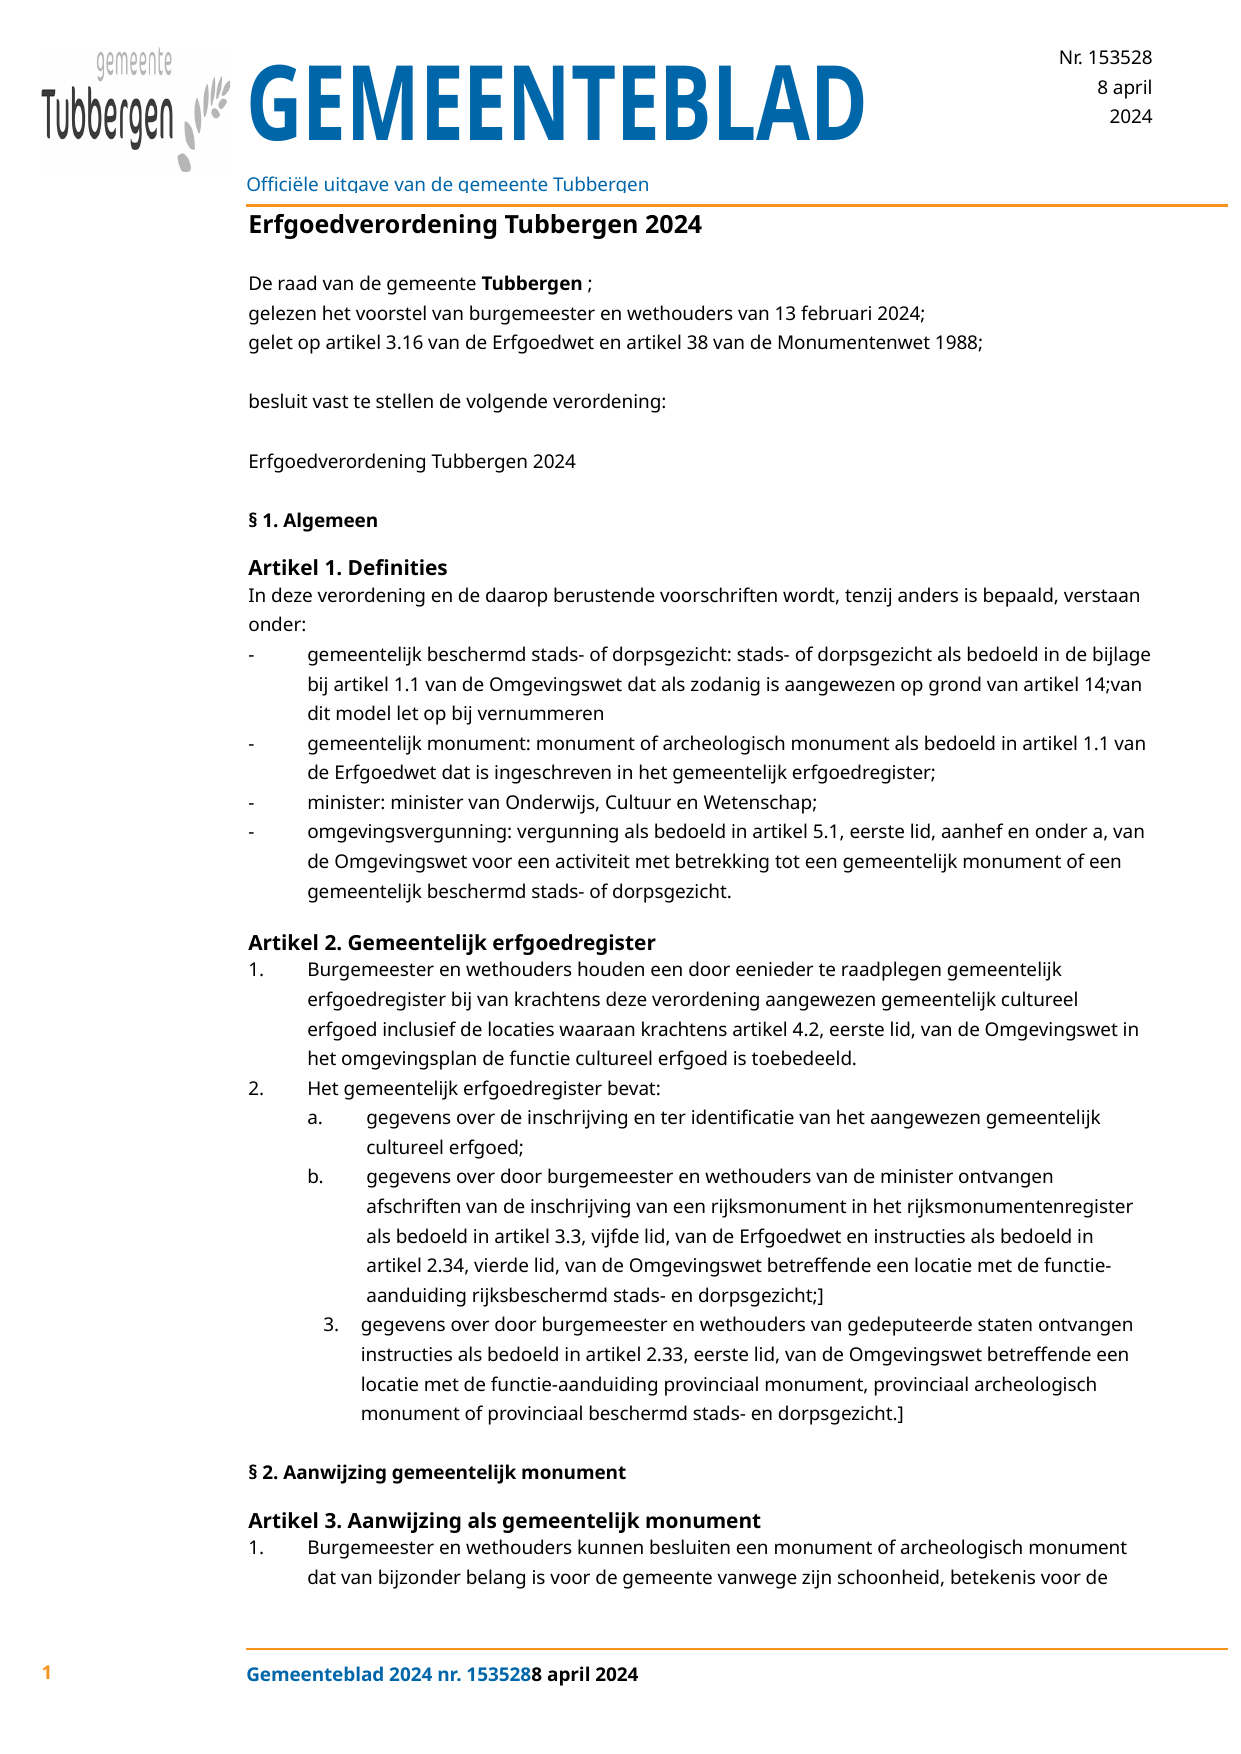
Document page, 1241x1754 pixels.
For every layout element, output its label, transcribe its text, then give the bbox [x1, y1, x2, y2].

text De raad van de gemeente Tubbergen ; [248, 270, 1152, 296]
list Burgemeester en wethouders houden een door eenieder te raadplegen gemeentelijk erfgoedregister bij van krachtens deze verordening aangewezen gemeentelijk cultureel erfgoed inclusief de locaties waaraan krachtens artikel 4.2, eerste lid, van de Omgevingswet in het omgevingsplan de functie cultureel erfgoed is toebedeeld. [248, 957, 1152, 1071]
list minister: minister van Onderwijs, Cultuur en Wetenschap; [248, 789, 1152, 815]
text § 2. Aanwijzing gemeentelijk monument [248, 1459, 1152, 1485]
list omgevingsvergunning: vergunning als bedoeld in artikel 5.1, eerste lid, aanhef en onder a, van de Omgevingswet voor een activiteit met betrekking tot een gemeentelijk monument of een gemeentelijk beschermd stads- of dorpsgezicht. [248, 819, 1152, 903]
text Artikel 1. Definities [248, 553, 1152, 582]
text Erfgoedverordening Tubbergen 2024 [248, 448, 1152, 473]
picture [41, 47, 231, 172]
list gegevens over door burgemeester en wethouders van de minister ontvangen afschriften van de inschrijving van een rijksmonument in het rijksmonumentenregister als bedoeld in artikel 3.3, vijfde lid, van de Erfgoedwet en instructies als bedoeld in artikel 2.34, vierde lid, van de Omgevingswet betreffende een locatie met de functie-aanduiding rijksbeschermd stads- en dorpsgezicht;] [307, 1164, 1152, 1308]
text § 1. Algemeen [248, 507, 1152, 533]
list gegevens over de inschrijving en ter identificatie van het aangewezen gemeentelijk cultureel erfgoed; [307, 1104, 1152, 1160]
list Burgemeester en wethouders kunnen besluiten een monument of archeologisch monument dat van bijzonder belang is voor de gemeente vanwege zijn schoonheid, betekenis voor de [248, 1534, 1152, 1590]
list gemeentelijk monument: monument of archeologisch monument als bedoeld in artikel 1.1 van de Erfgoedwet dat is ingeschreven in het gemeentelijk erfgoedregister; [248, 730, 1152, 785]
text Erfgoedverordening Tubbergen 2024 [248, 207, 1152, 241]
text Artikel 2. Gemeentelijk erfgoedregister [248, 928, 1152, 957]
text In deze verordening en de daarop berustende voorschriften wordt, tenzij anders is bepaald, verstaan onder: [248, 582, 1152, 637]
text Artikel 3. Aanwijzing als gemeentelijk monument [248, 1506, 1152, 1534]
list gegevens over door burgemeester en wethouders van gedeputeerde staten ontvangen instructies als bedoeld in artikel 2.33, eerste lid, van de Omgevingswet betreffende een locatie met de functie-aanduiding provinciaal monument, provinciaal archeologisch monument of provinciaal beschermd stads- en dorpsgezicht.] [323, 1312, 1152, 1426]
list Het gemeentelijk erfgoedregister bevat: [248, 1075, 1152, 1101]
text besluit vast te stellen de volgende verordening: [248, 389, 1152, 414]
text gelet op artikel 3.16 van de Erfgoedwet en artikel 38 van de Monumentenwet 1988; [248, 329, 1152, 355]
list gemeentelijk beschermd stads- of dorpsgezicht: stads- of dorpsgezicht als bedoeld in de bijlage bij artikel 1.1 van de Omgevingswet dat als zodanig is aangewezen op grond van artikel 14;van dit model let op bij vernummeren [248, 641, 1152, 726]
text gelezen het voorstel van burgemeester en wethouders van 13 februari 2024; [248, 300, 1152, 326]
